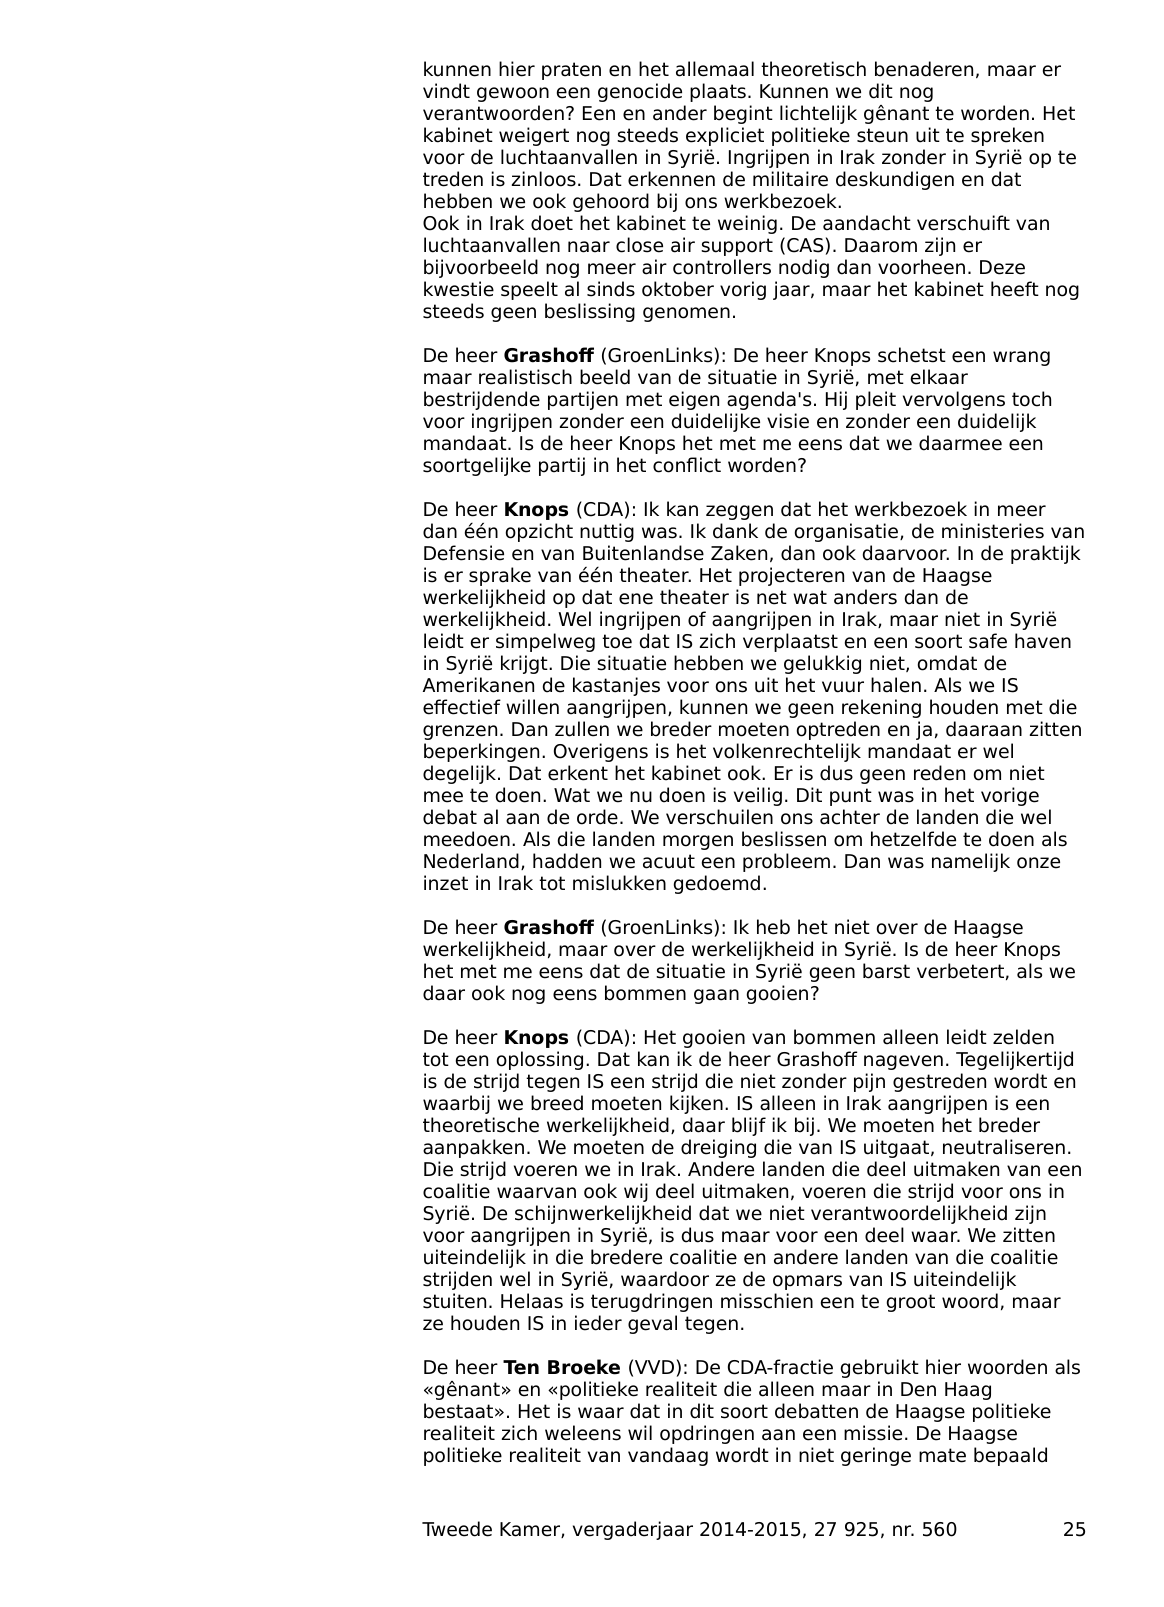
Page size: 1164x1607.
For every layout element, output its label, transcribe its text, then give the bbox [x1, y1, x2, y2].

text kunnen hier praten en het allemaal theoretisch benaderen, maar er vindt gewoon een genocide plaats. Kunnen we dit nog verantwoorden? Een en ander begint lichtelijk gênant te worden. Het kabinet weigert nog steeds expliciet politieke steun uit te spreken voor de luchtaanvallen in Syrië. Ingrijpen in Irak zonder in Syrië op te treden is zinloos. Dat erkennen de militaire deskundigen en dat hebben we ook gehoord bij ons werkbezoek. [422, 59, 1087, 213]
text De heer Knops (CDA): Ik kan zeggen dat het werkbezoek in meer dan één opzicht nuttig was. Ik dank de organisatie, de ministeries van Defensie en van Buitenlandse Zaken, dan ook daarvoor. In de praktijk is er sprake van één theater. Het projecteren van de Haagse werkelijkheid op dat ene theater is net wat anders dan de werkelijkheid. Wel ingrijpen of aangrijpen in Irak, maar niet in Syrië leidt er simpelweg toe dat IS zich verplaatst en een soort safe haven in Syrië krijgt. Die situatie hebben we gelukkig niet, omdat de Amerikanen de kastanjes voor ons uit het vuur halen. Als we IS effectief willen aangrijpen, kunnen we geen rekening houden met die grenzen. Dan zullen we breder moeten optreden en ja, daaraan zitten beperkingen. Overigens is het volkenrechtelijk mandaat er wel degelijk. Dat erkent het kabinet ook. Er is dus geen reden om niet mee te doen. Wat we nu doen is veilig. Dit punt was in het vorige debat al aan de orde. We verschuilen ons achter de landen die wel meedoen. Als die landen morgen beslissen om hetzelfde te doen als Nederland, hadden we acuut een probleem. Dan was namelijk onze inzet in Irak tot mislukken gedoemd. [422, 499, 1087, 895]
text De heer Knops (CDA): Het gooien van bommen alleen leidt zelden tot een oplossing. Dat kan ik de heer Grashoff nageven. Tegelijkertijd is de strijd tegen IS een strijd die niet zonder pijn gestreden wordt en waarbij we breed moeten kijken. IS alleen in Irak aangrijpen is een theoretische werkelijkheid, daar blijf ik bij. We moeten het breder aanpakken. We moeten de dreiging die van IS uitgaat, neutraliseren. Die strijd voeren we in Irak. Andere landen die deel uitmaken van een coalitie waarvan ook wij deel uitmaken, voeren die strijd voor ons in Syrië. De schijnwerkelijkheid dat we niet verantwoordelijkheid zijn voor aangrijpen in Syrië, is dus maar voor een deel waar. We zitten uiteindelijk in die bredere coalitie en andere landen van die coalitie strijden wel in Syrië, waardoor ze de opmars van IS uiteindelijk stuiten. Helaas is terugdringen misschien een te groot woord, maar ze houden IS in ieder geval tegen. [422, 1027, 1087, 1335]
text De heer Grashoff (GroenLinks): De heer Knops schetst een wrang maar realistisch beeld van de situatie in Syrië, met elkaar bestrijdende partijen met eigen agenda's. Hij pleit vervolgens toch voor ingrijpen zonder een duidelijke visie en zonder een duidelijk mandaat. Is de heer Knops het met me eens dat we daarmee een soortgelijke partij in het conflict worden? [422, 345, 1087, 477]
text De heer Grashoff (GroenLinks): Ik heb het niet over de Haagse werkelijkheid, maar over de werkelijkheid in Syrië. Is de heer Knops het met me eens dat de situatie in Syrië geen barst verbetert, als we daar ook nog eens bommen gaan gooien? [422, 917, 1087, 1005]
text De heer Ten Broeke (VVD): De CDA-fractie gebruikt hier woorden als «gênant» en «politieke realiteit die alleen maar in Den Haag bestaat». Het is waar dat in dit soort debatten de Haagse politieke realiteit zich weleens wil opdringen aan een missie. De Haagse politieke realiteit van vandaag wordt in niet geringe mate bepaald [422, 1357, 1087, 1467]
text Ook in Irak doet het kabinet te weinig. De aandacht verschuift van luchtaanvallen naar close air support (CAS). Daarom zijn er bijvoorbeeld nog meer air controllers nodig dan voorheen. Deze kwestie speelt al sinds oktober vorig jaar, maar het kabinet heeft nog steeds geen beslissing genomen. [422, 213, 1087, 323]
